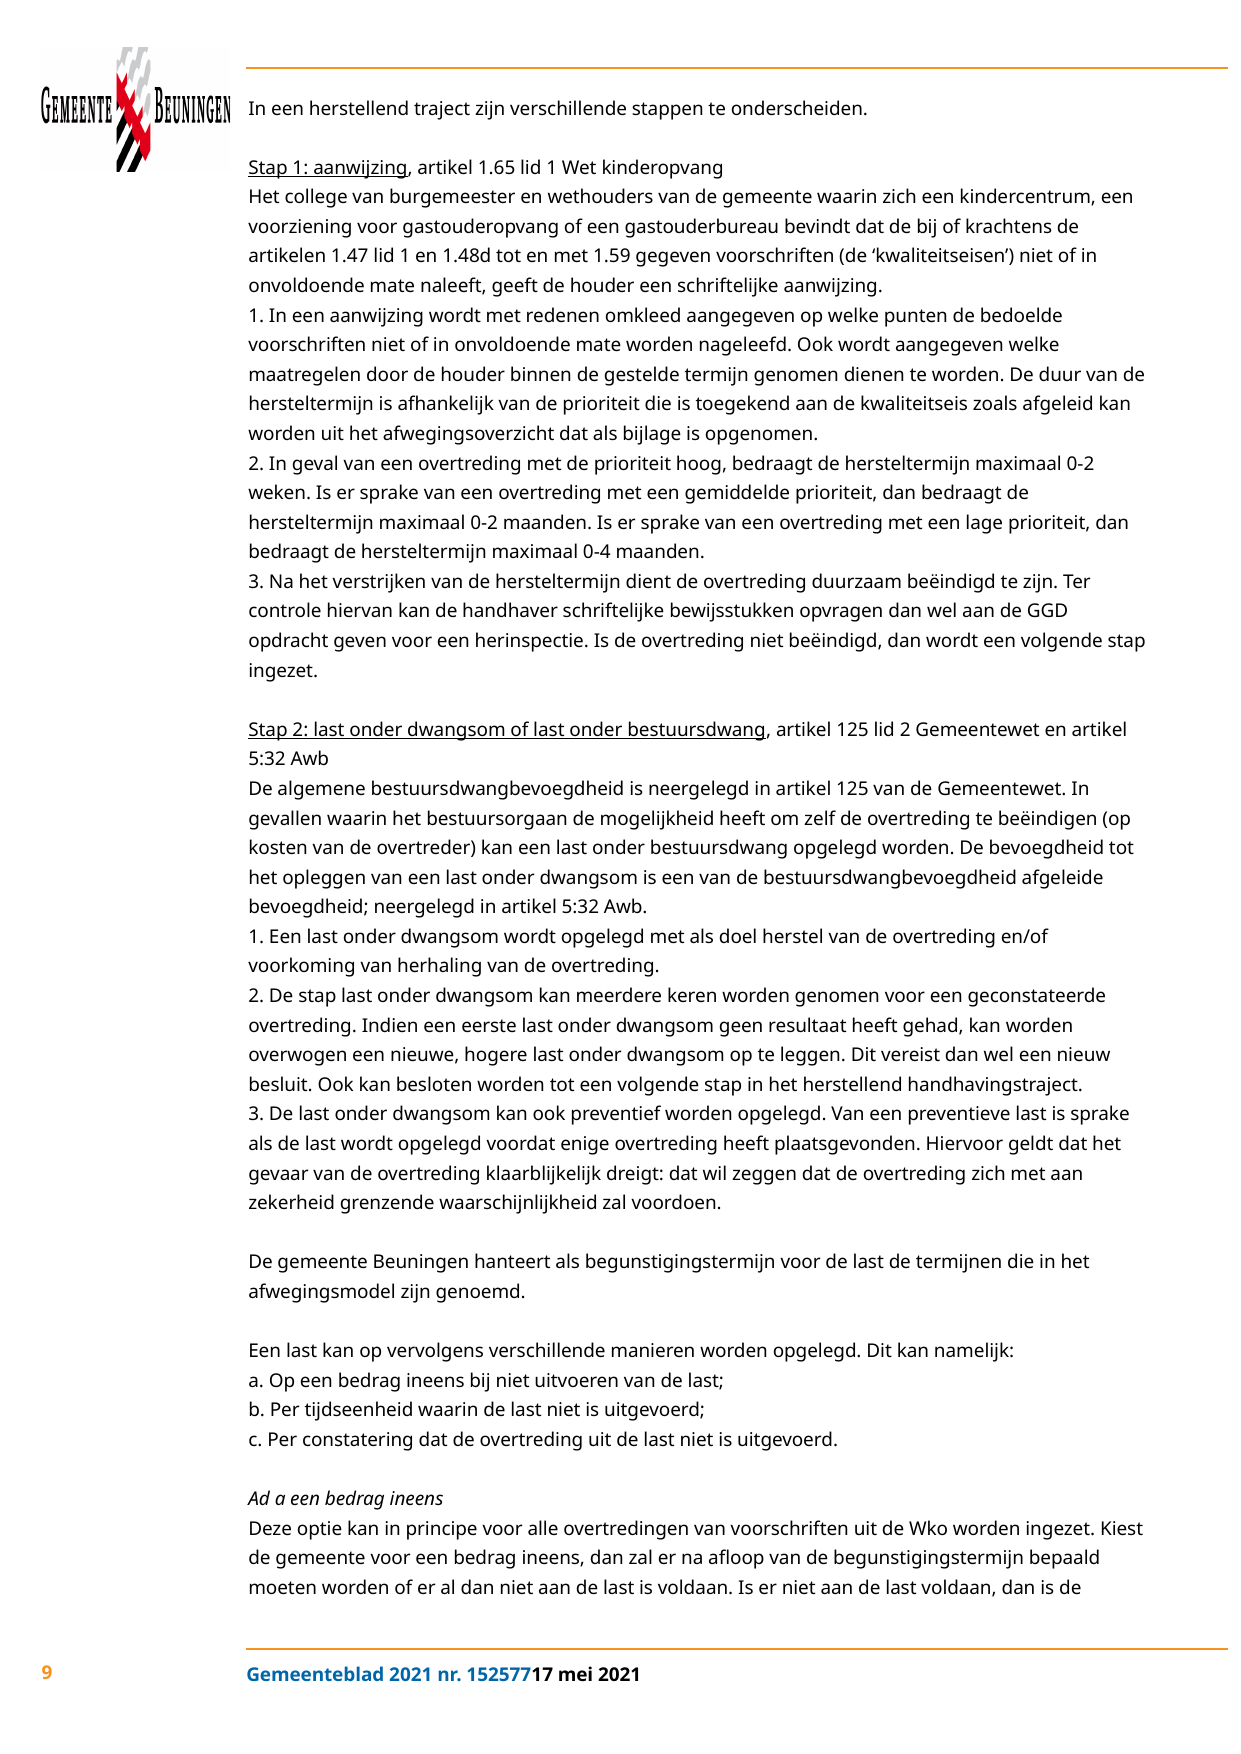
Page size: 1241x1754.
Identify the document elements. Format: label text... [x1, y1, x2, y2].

text c. Per constatering dat de overtreding uit de last niet is uitgevoerd. [248, 1426, 1152, 1452]
text Een last kan op vervolgens verschillende manieren worden opgelegd. Dit kan namelijk: [248, 1337, 1152, 1363]
text Het college van burgemeester en wethouders van de gemeente waarin zich een kindercentrum, een voorziening voor gastouderopvang of een gastouderbureau bevindt dat de bij of krachtens de artikelen 1.47 lid 1 en 1.48d tot en met 1.59 gegeven voorschriften (de ‘kwaliteitseisen’) niet of in onvoldoende mate naleeft, geeft de houder een schriftelijke aanwijzing. [248, 183, 1152, 298]
text 3. Na het verstrijken van de hersteltermijn dient de overtreding duurzaam beëindigd te zijn. Ter controle hiervan kan de handhaver schriftelijke bewijsstukken opvragen dan wel aan de GGD opdracht geven voor een herinspectie. Is de overtreding niet beëindigd, dan wordt een volgende stap ingezet. [248, 568, 1152, 683]
text Ad a een bedrag ineens [248, 1485, 1152, 1511]
text 2. In geval van een overtreding met de prioriteit hoog, bedraagt de hersteltermijn maximaal 0-2 weken. Is er sprake van een overtreding met een gemiddelde prioriteit, dan bedraagt de hersteltermijn maximaal 0-2 maanden. Is er sprake van een overtreding met een lage prioriteit, dan bedraagt de hersteltermijn maximaal 0-4 maanden. [248, 450, 1152, 564]
text 1. In een aanwijzing wordt met redenen omkleed aangegeven op welke punten de bedoelde voorschriften niet of in onvoldoende mate worden nageleefd. Ook wordt aangegeven welke maatregelen door de houder binnen de gestelde termijn genomen dienen te worden. De duur van de hersteltermijn is afhankelijk van de prioriteit die is toegekend aan de kwaliteitseis zoals afgeleid kan worden uit het afwegingsoverzicht dat als bijlage is opgenomen. [248, 302, 1152, 446]
text Stap 1: aanwijzing, artikel 1.65 lid 1 Wet kinderopvang [248, 154, 1152, 180]
text 3. De last onder dwangsom kan ook preventief worden opgelegd. Van een preventieve last is sprake als de last wordt opgelegd voordat enige overtreding heeft plaatsgevonden. Hiervoor geldt dat het gevaar van de overtreding klaarblijkelijk dreigt: dat wil zeggen dat de overtreding zich met aan zekerheid grenzende waarschijnlijkheid zal voordoen. [248, 1101, 1152, 1215]
text b. Per tijdseenheid waarin de last niet is uitgevoerd; [248, 1396, 1152, 1422]
text De gemeente Beuningen hanteert als begunstigingstermijn voor de last de termijnen die in het afwegingsmodel zijn genoemd. [248, 1248, 1152, 1304]
text In een herstellend traject zijn verschillende stappen te onderscheiden. [248, 95, 1152, 121]
text a. Op een bedrag ineens bij niet uitvoeren van de last; [248, 1367, 1152, 1393]
picture [41, 47, 231, 172]
text Deze optie kan in principe voor alle overtredingen van voorschriften uit de Wko worden ingezet. Kiest de gemeente voor een bedrag ineens, dan zal er na afloop van de begunstigingstermijn bepaald moeten worden of er al dan niet aan de last is voldaan. Is er niet aan de last voldaan, dan is de [248, 1515, 1152, 1600]
text De algemene bestuursdwangbevoegdheid is neergelegd in artikel 125 van de Gemeentewet. In gevallen waarin het bestuursorgaan de mogelijkheid heeft om zelf de overtreding te beëindigen (op kosten van de overtreder) kan een last onder bestuursdwang opgelegd worden. De bevoegdheid tot het opleggen van een last onder dwangsom is een van de bestuursdwangbevoegdheid afgeleide bevoegdheid; neergelegd in artikel 5:32 Awb. [248, 775, 1152, 919]
text 2. De stap last onder dwangsom kan meerdere keren worden genomen voor een geconstateerde overtreding. Indien een eerste last onder dwangsom geen resultaat heeft gehad, kan worden overwogen een nieuwe, hogere last onder dwangsom op te leggen. Dit vereist dan wel een nieuw besluit. Ook kan besloten worden tot een volgende stap in het herstellend handhavingstraject. [248, 982, 1152, 1097]
text 1. Een last onder dwangsom wordt opgelegd met als doel herstel van de overtreding en/of voorkoming van herhaling van de overtreding. [248, 923, 1152, 978]
text Stap 2: last onder dwangsom of last onder bestuursdwang, artikel 125 lid 2 Gemeentewet en artikel 5:32 Awb [248, 716, 1152, 771]
